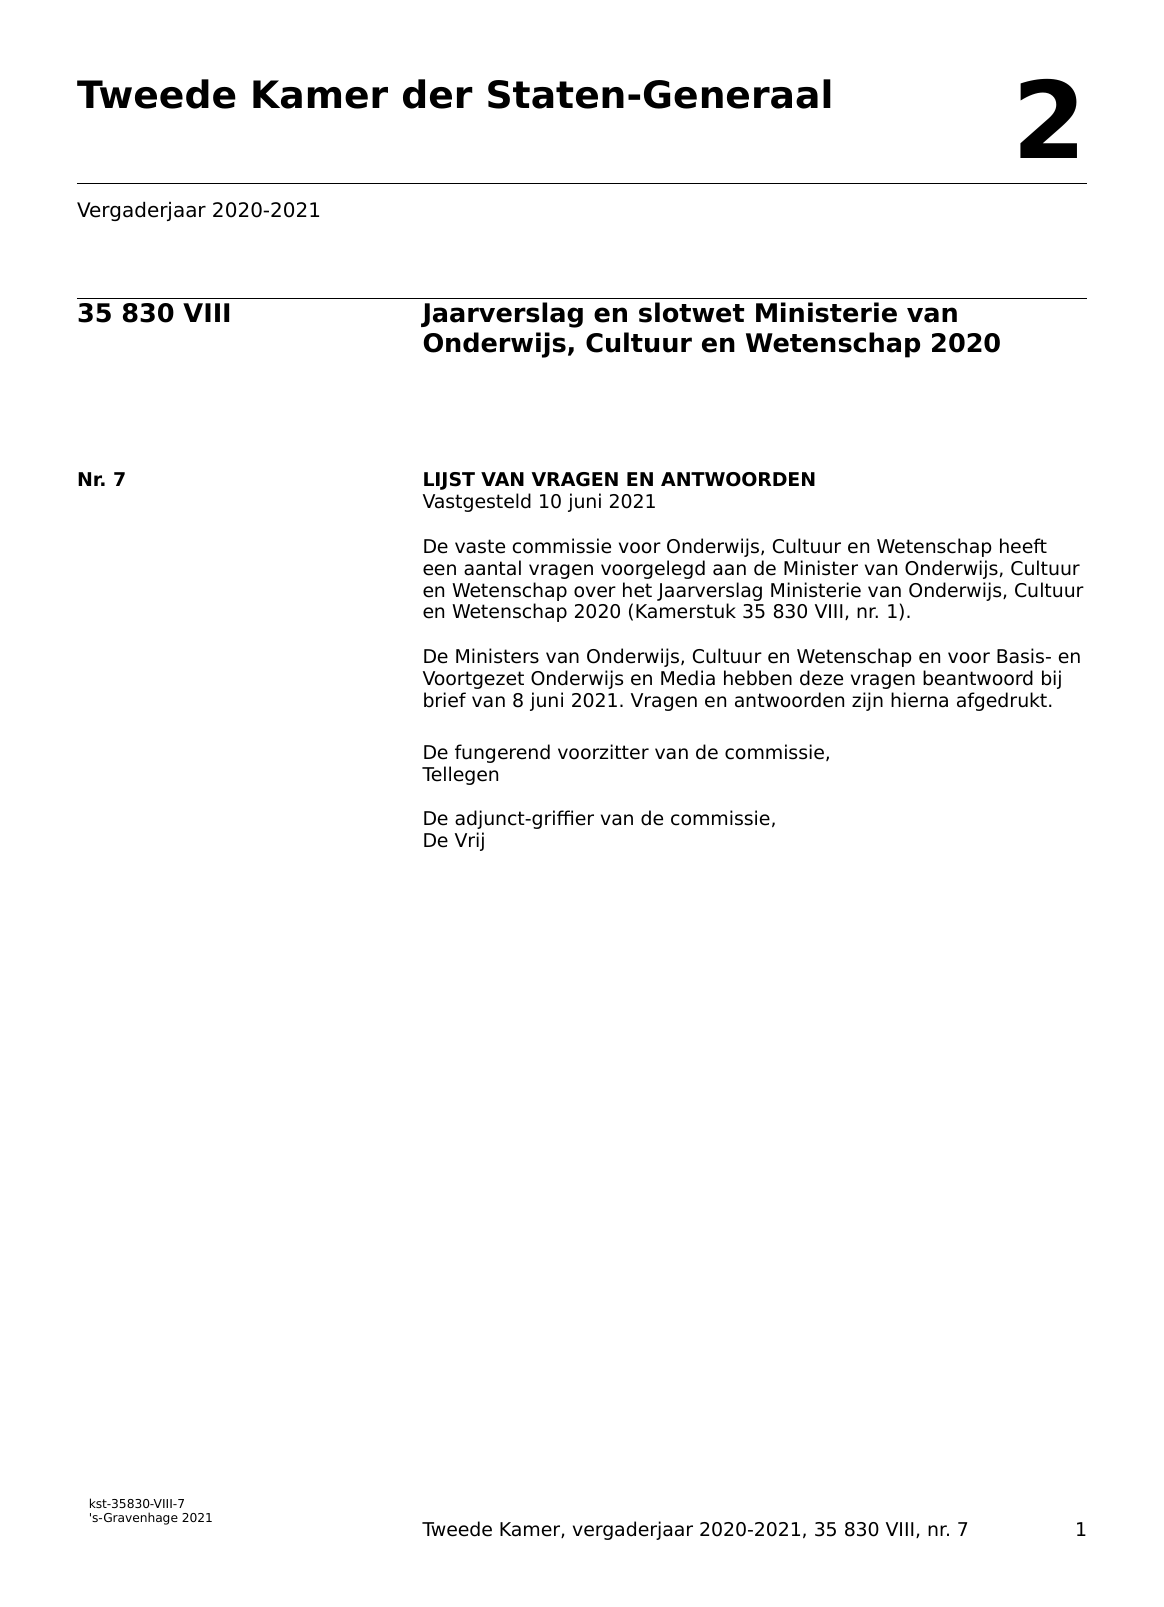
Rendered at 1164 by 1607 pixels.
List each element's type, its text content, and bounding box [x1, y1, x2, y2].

text De vaste commissie voor Onderwijs, Cultuur en Wetenschap heeft een aantal vragen voorgelegd aan de Minister van Onderwijs, Cultuur en Wetenschap over het Jaarverslag Ministerie van Onderwijs, Cultuur en Wetenschap 2020 (Kamerstuk 35 830 VIII, nr. 1). [422, 536, 1087, 623]
table_header 2 [886, 59, 1087, 183]
text Vastgesteld 10 juni 2021 [422, 491, 1087, 513]
text De adjunct-griffier van de commissie, De Vrij [422, 808, 1087, 852]
subtitle Nr. 7 LIJST VAN VRAGEN EN ANTWOORDEN [77, 469, 1087, 491]
subtitle 35 830 VIII Jaarverslag en slotwet Ministerie van Onderwijs, Cultuur en Wetenschap 2020 [77, 299, 1087, 358]
table_header Tweede Kamer der Staten-Generaal [77, 59, 886, 183]
text De fungerend voorzitter van de commissie, Tellegen [422, 742, 1087, 786]
text 's-Gravenhage 2021 [88, 1511, 323, 1525]
text De Ministers van Onderwijs, Cultuur en Wetenschap en voor Basis- en Voortgezet Onderwijs en Media hebben deze vragen beantwoord bij brief van 8 juni 2021. Vragen en antwoorden zijn hierna afgedrukt. [422, 646, 1087, 712]
text kst-35830-VIII-7 [88, 1497, 323, 1511]
table_cell Vergaderjaar 2020-2021 [77, 184, 1087, 298]
